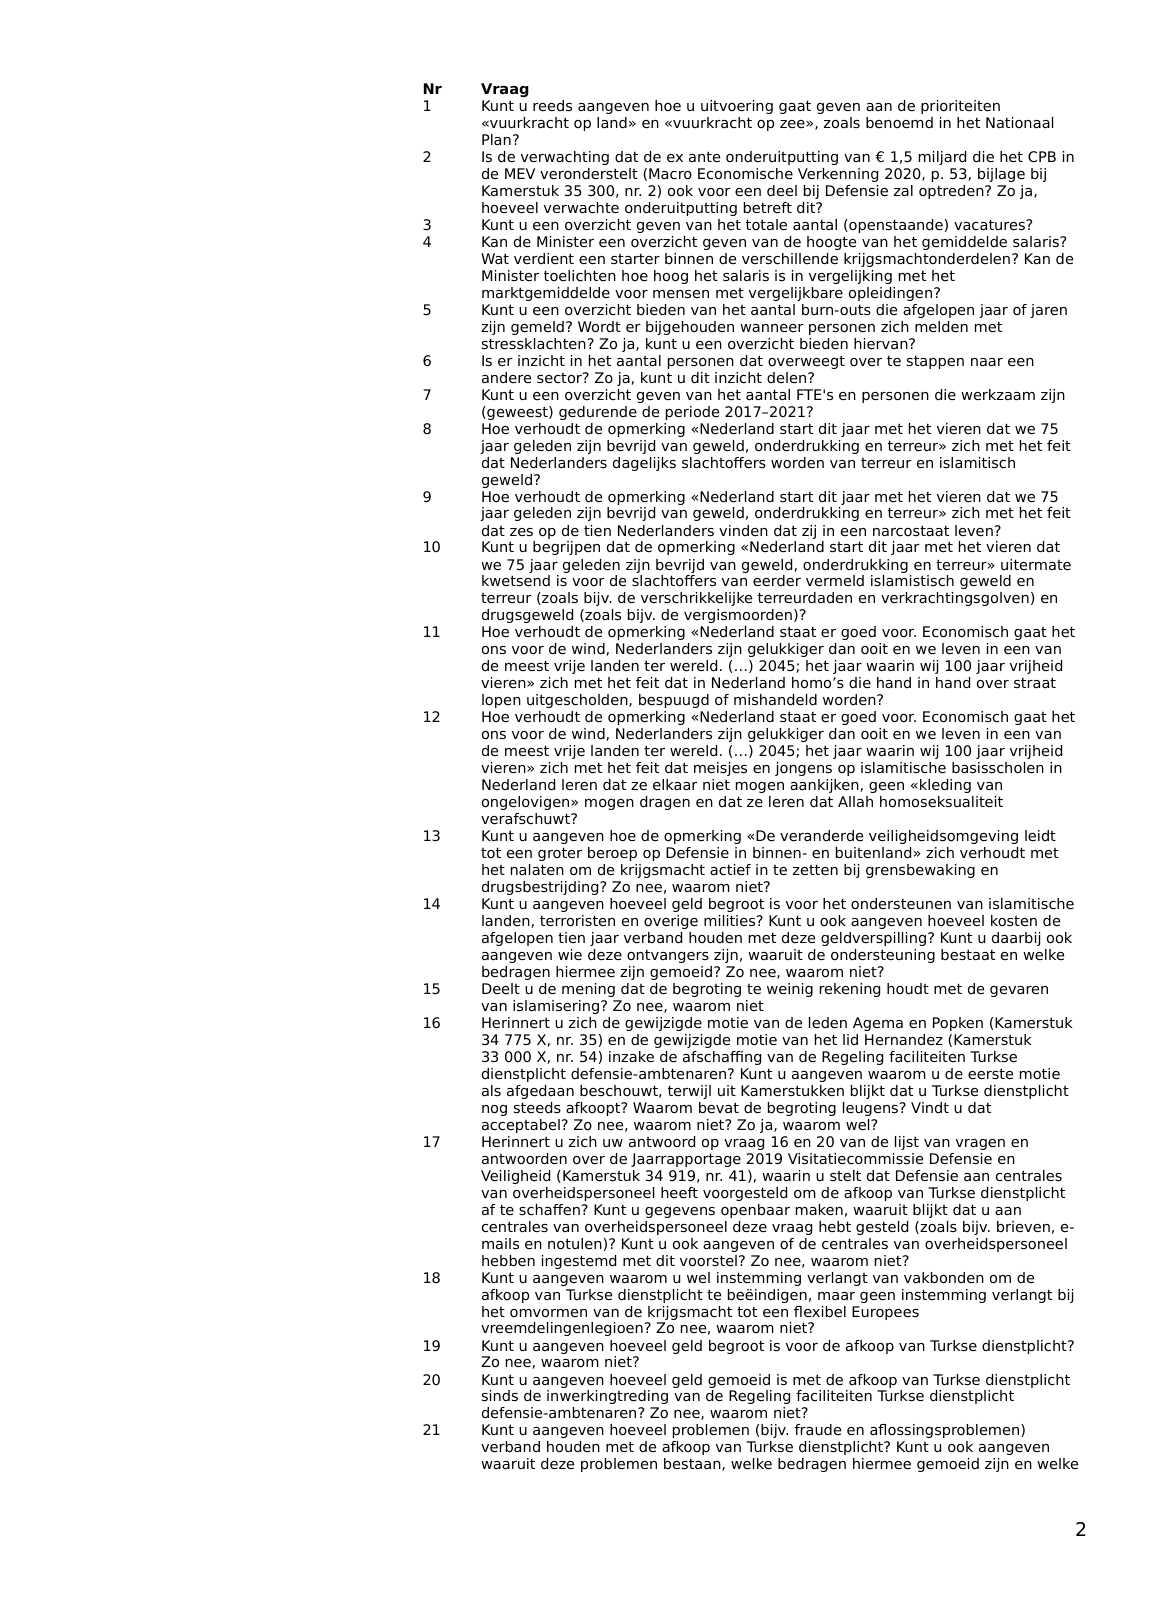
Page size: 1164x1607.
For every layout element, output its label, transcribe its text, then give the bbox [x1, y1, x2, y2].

table_cell 7 [422, 387, 475, 421]
table_cell 6 [422, 353, 475, 387]
table_cell Hoe verhoudt de opmerking «Nederland start dit jaar met het vieren dat we 75 jaar geleden zijn bevrijd van geweld, onderdrukking en terreur» zich met het feit dat Nederlanders dagelijks slachtoffers worden van terreur en islamitisch geweld? [475, 421, 1087, 488]
table_cell Kunt u aangeven hoeveel geld begroot is voor het ondersteunen van islamitische landen, terroristen en overige milities? Kunt u ook aangeven hoeveel kosten de afgelopen tien jaar verband houden met deze geldverspilling? Kunt u daarbij ook aangeven wie deze ontvangers zijn, waaruit de ondersteuning bestaat en welke bedragen hiermee zijn gemoeid? Zo nee, waarom niet? [475, 896, 1087, 981]
table_cell Herinnert u zich de gewijzigde motie van de leden Agema en Popken (Kamerstuk 34 775 X, nr. 35) en de gewijzigde motie van het lid Hernandez (Kamerstuk 33 000 X, nr. 54) inzake de afschaffing van de Regeling faciliteiten Turkse dienstplicht defensie-ambtenaren? Kunt u aangeven waarom u de eerste motie als afgedaan beschouwt, terwijl uit Kamerstukken blijkt dat u Turkse dienstplicht nog steeds afkoopt? Waarom bevat de begroting leugens? Vindt u dat acceptabel? Zo nee, waarom niet? Zo ja, waarom wel? [475, 1015, 1087, 1134]
table_cell Is er inzicht in het aantal personen dat overweegt over te stappen naar een andere sector? Zo ja, kunt u dit inzicht delen? [475, 353, 1087, 387]
table_cell 11 [422, 624, 475, 709]
table_cell 9 [422, 489, 475, 539]
table_cell Kunt u aangeven hoeveel geld begroot is voor de afkoop van Turkse dienstplicht? Zo nee, waarom niet? [475, 1338, 1087, 1371]
table_cell Kunt u reeds aangeven hoe u uitvoering gaat geven aan de prioriteiten «vuurkracht op land» en «vuurkracht op zee», zoals benoemd in het Nationaal Plan? [475, 98, 1087, 149]
table_cell 8 [422, 421, 475, 488]
table_cell 4 [422, 234, 475, 302]
table_cell 1 [422, 98, 475, 149]
table_cell 2 [422, 149, 475, 217]
table_cell 16 [422, 1015, 475, 1134]
table_cell 18 [422, 1270, 475, 1337]
table_header Vraag [475, 81, 1087, 98]
table_cell 10 [422, 539, 475, 624]
table_cell Hoe verhoudt de opmerking «Nederland start dit jaar met het vieren dat we 75 jaar geleden zijn bevrijd van geweld, onderdrukking en terreur» zich met het feit dat zes op de tien Nederlanders vinden dat zij in een narcostaat leven? [475, 489, 1087, 539]
table_cell 14 [422, 896, 475, 981]
table_cell 17 [422, 1134, 475, 1269]
table_cell 12 [422, 709, 475, 828]
table_cell Herinnert u zich uw antwoord op vraag 16 en 20 van de lijst van vragen en antwoorden over de Jaarrapportage 2019 Visitatiecommissie Defensie en Veiligheid (Kamerstuk 34 919, nr. 41), waarin u stelt dat Defensie aan centrales van overheidspersoneel heeft voorgesteld om de afkoop van Turkse dienstplicht af te schaffen? Kunt u gegevens openbaar maken, waaruit blijkt dat u aan centrales van overheidspersoneel deze vraag hebt gesteld (zoals bijv. brieven, e-mails en notulen)? Kunt u ook aangeven of de centrales van overheidspersoneel hebben ingestemd met dit voorstel? Zo nee, waarom niet? [475, 1134, 1087, 1269]
table_cell 20 [422, 1371, 475, 1422]
table_cell 13 [422, 828, 475, 896]
table_cell Kunt u aangeven hoeveel geld gemoeid is met de afkoop van Turkse dienstplicht sinds de inwerkingtreding van de Regeling faciliteiten Turkse dienstplicht defensie-ambtenaren? Zo nee, waarom niet? [475, 1371, 1087, 1422]
table_cell Kunt u een overzicht geven van het aantal FTE's en personen die werkzaam zijn (geweest) gedurende de periode 2017–2021? [475, 387, 1087, 421]
table_cell Kunt u begrijpen dat de opmerking «Nederland start dit jaar met het vieren dat we 75 jaar geleden zijn bevrijd van geweld, onderdrukking en terreur» uitermate kwetsend is voor de slachtoffers van eerder vermeld islamistisch geweld en terreur (zoals bijv. de verschrikkelijke terreurdaden en verkrachtingsgolven) en drugsgeweld (zoals bijv. de vergismoorden)? [475, 539, 1087, 624]
table_cell 19 [422, 1338, 475, 1371]
table_cell Kan de Minister een overzicht geven van de hoogte van het gemiddelde salaris? Wat verdient een starter binnen de verschillende krijgsmachtonderdelen? Kan de Minister toelichten hoe hoog het salaris is in vergelijking met het marktgemiddelde voor mensen met vergelijkbare opleidingen? [475, 234, 1087, 302]
table_cell 5 [422, 302, 475, 353]
table_cell Hoe verhoudt de opmerking «Nederland staat er goed voor. Economisch gaat het ons voor de wind, Nederlanders zijn gelukkiger dan ooit en we leven in een van de meest vrije landen ter wereld. (…) 2045; het jaar waarin wij 100 jaar vrijheid vieren» zich met het feit dat meisjes en jongens op islamitische basisscholen in Nederland leren dat ze elkaar niet mogen aankijken, geen «kleding van ongelovigen» mogen dragen en dat ze leren dat Allah homoseksualiteit verafschuwt? [475, 709, 1087, 828]
table_cell Kunt u aangeven hoeveel problemen (bijv. fraude en aflossingsproblemen) verband houden met de afkoop van Turkse dienstplicht? Kunt u ook aangeven waaruit deze problemen bestaan, welke bedragen hiermee gemoeid zijn en welke [475, 1422, 1087, 1473]
table_header Nr [422, 81, 475, 98]
table_cell Kunt u aangeven waarom u wel instemming verlangt van vakbonden om de afkoop van Turkse dienstplicht te beëindigen, maar geen instemming verlangt bij het omvormen van de krijgsmacht tot een flexibel Europees vreemdelingenlegioen? Zo nee, waarom niet? [475, 1270, 1087, 1337]
table_cell Kunt u aangeven hoe de opmerking «De veranderde veiligheidsomgeving leidt tot een groter beroep op Defensie in binnen- en buitenland» zich verhoudt met het nalaten om de krijgsmacht actief in te zetten bij grensbewaking en drugsbestrijding? Zo nee, waarom niet? [475, 828, 1087, 896]
table_cell Hoe verhoudt de opmerking «Nederland staat er goed voor. Economisch gaat het ons voor de wind, Nederlanders zijn gelukkiger dan ooit en we leven in een van de meest vrije landen ter wereld. (…) 2045; het jaar waarin wij 100 jaar vrijheid vieren» zich met het feit dat in Nederland homo’s die hand in hand over straat lopen uitgescholden, bespuugd of mishandeld worden? [475, 624, 1087, 709]
table_cell Kunt u een overzicht bieden van het aantal burn-outs die afgelopen jaar of jaren zijn gemeld? Wordt er bijgehouden wanneer personen zich melden met stressklachten? Zo ja, kunt u een overzicht bieden hiervan? [475, 302, 1087, 353]
table_cell Is de verwachting dat de ex ante onderuitputting van € 1,5 miljard die het CPB in de MEV veronderstelt (Macro Economische Verkenning 2020, p. 53, bijlage bij Kamerstuk 35 300, nr. 2) ook voor een deel bij Defensie zal optreden? Zo ja, hoeveel verwachte onderuitputting betreft dit? [475, 149, 1087, 217]
table_cell 3 [422, 217, 475, 234]
table_cell 21 [422, 1422, 475, 1473]
table_cell 15 [422, 981, 475, 1015]
table_cell Deelt u de mening dat de begroting te weinig rekening houdt met de gevaren van islamisering? Zo nee, waarom niet [475, 981, 1087, 1015]
table_cell Kunt u een overzicht geven van het totale aantal (openstaande) vacatures? [475, 217, 1087, 234]
